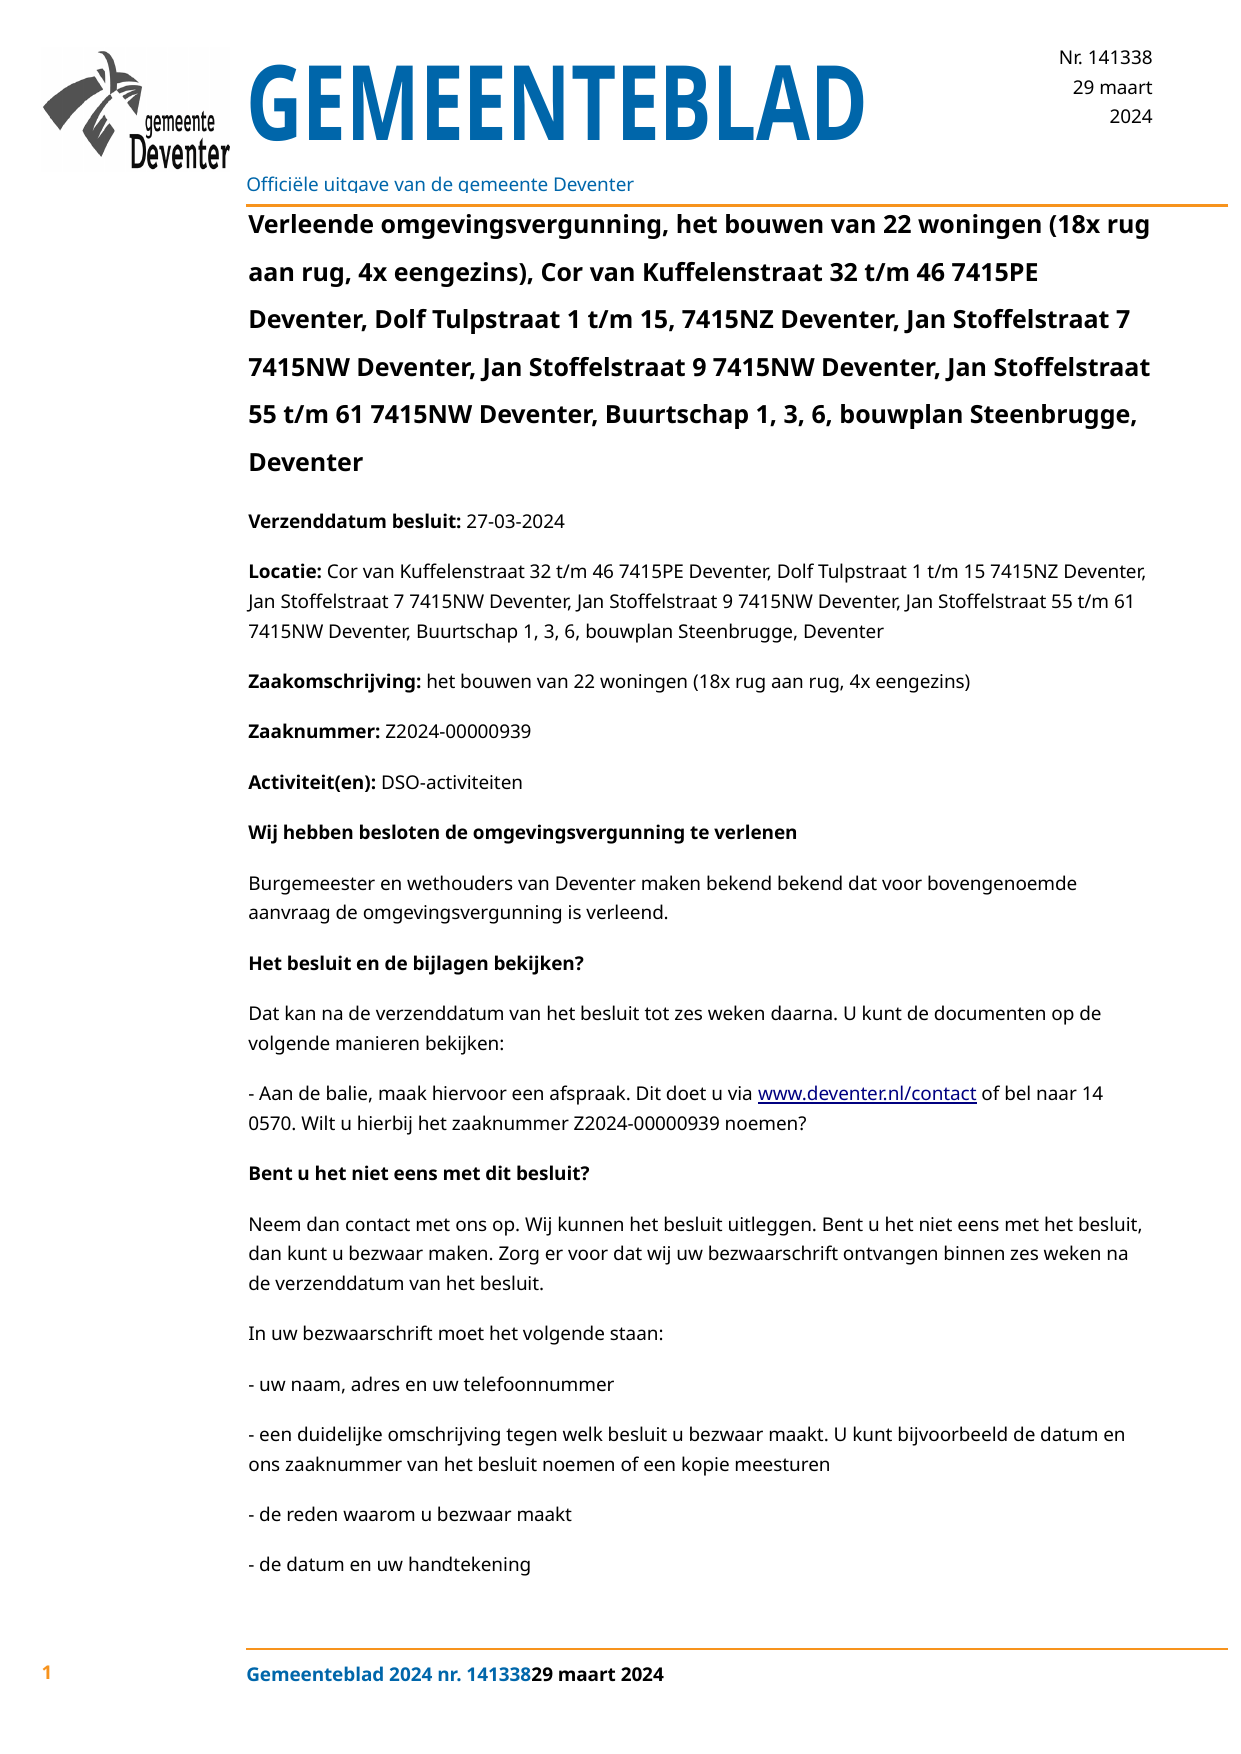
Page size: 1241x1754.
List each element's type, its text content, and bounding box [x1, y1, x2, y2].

text - de reden waarom u bezwaar maakt [248, 1501, 1152, 1527]
text Wij hebben besloten de omgevingsvergunning te verlenen [248, 819, 1152, 845]
text Burgemeester en wethouders van Deventer maken bekend bekend dat voor bovengenoemde aanvraag de omgevingsvergunning is verleend. [248, 870, 1152, 925]
text Verzenddatum besluit: 27-03-2024 [248, 508, 1152, 534]
text Locatie: Cor van Kuffelenstraat 32 t/m 46 7415PE Deventer, Dolf Tulpstraat 1 t/m 15 7415NZ Deventer, Jan Stoffelstraat 7 7415NW Deventer, Jan Stoffelstraat 9 7415NW Deventer, Jan Stoffelstraat 55 t/m 61 7415NW Deventer, Buurtschap 1, 3, 6, bouwplan Steenbrugge, Deventer [248, 559, 1152, 644]
text Zaaknummer: Z2024-00000939 [248, 719, 1152, 744]
text Verleende omgevingsvergunning, het bouwen van 22 woningen (18x rug aan rug, 4x eengezins), Cor van Kuffelenstraat 32 t/m 46 7415PE Deventer, Dolf Tulpstraat 1 t/m 15, 7415NZ Deventer, Jan Stoffelstraat 7 7415NW Deventer, Jan Stoffelstraat 9 7415NW Deventer, Jan Stoffelstraat 55 t/m 61 7415NW Deventer, Buurtschap 1, 3, 6, bouwplan Steenbrugge, Deventer [248, 207, 1152, 479]
text Het besluit en de bijlagen bekijken? [248, 950, 1152, 976]
text - uw naam, adres en uw telefoonnummer [248, 1371, 1152, 1397]
text Activiteit(en): DSO-activiteiten [248, 769, 1152, 795]
text - Aan de balie, maak hiervoor een afspraak. Dit doet u via www.deventer.nl/contact of bel naar 14 0570. Wilt u hierbij het zaaknummer Z2024-00000939 noemen? [248, 1080, 1152, 1136]
text - een duidelijke omschrijving tegen welk besluit u bezwaar maakt. U kunt bijvoorbeeld de datum en ons zaaknummer van het besluit noemen of een kopie meesturen [248, 1421, 1152, 1477]
text Neem dan contact met ons op. Wij kunnen het besluit uitleggen. Bent u het niet eens met het besluit, dan kunt u bezwaar maken. Zorg er voor dat wij uw bezwaarschrift ontvangen binnen zes weken na de verzenddatum van het besluit. [248, 1211, 1152, 1296]
text - de datum en uw handtekening [248, 1552, 1152, 1577]
text Zaakomschrijving: het bouwen van 22 woningen (18x rug aan rug, 4x eengezins) [248, 668, 1152, 694]
text Dat kan na de verzenddatum van het besluit tot zes weken daarna. U kunt de documenten op de volgende manieren bekijken: [248, 1000, 1152, 1056]
text In uw bezwaarschrift moet het volgende staan: [248, 1320, 1152, 1346]
picture [41, 47, 231, 172]
text Bent u het niet eens met dit besluit? [248, 1160, 1152, 1186]
